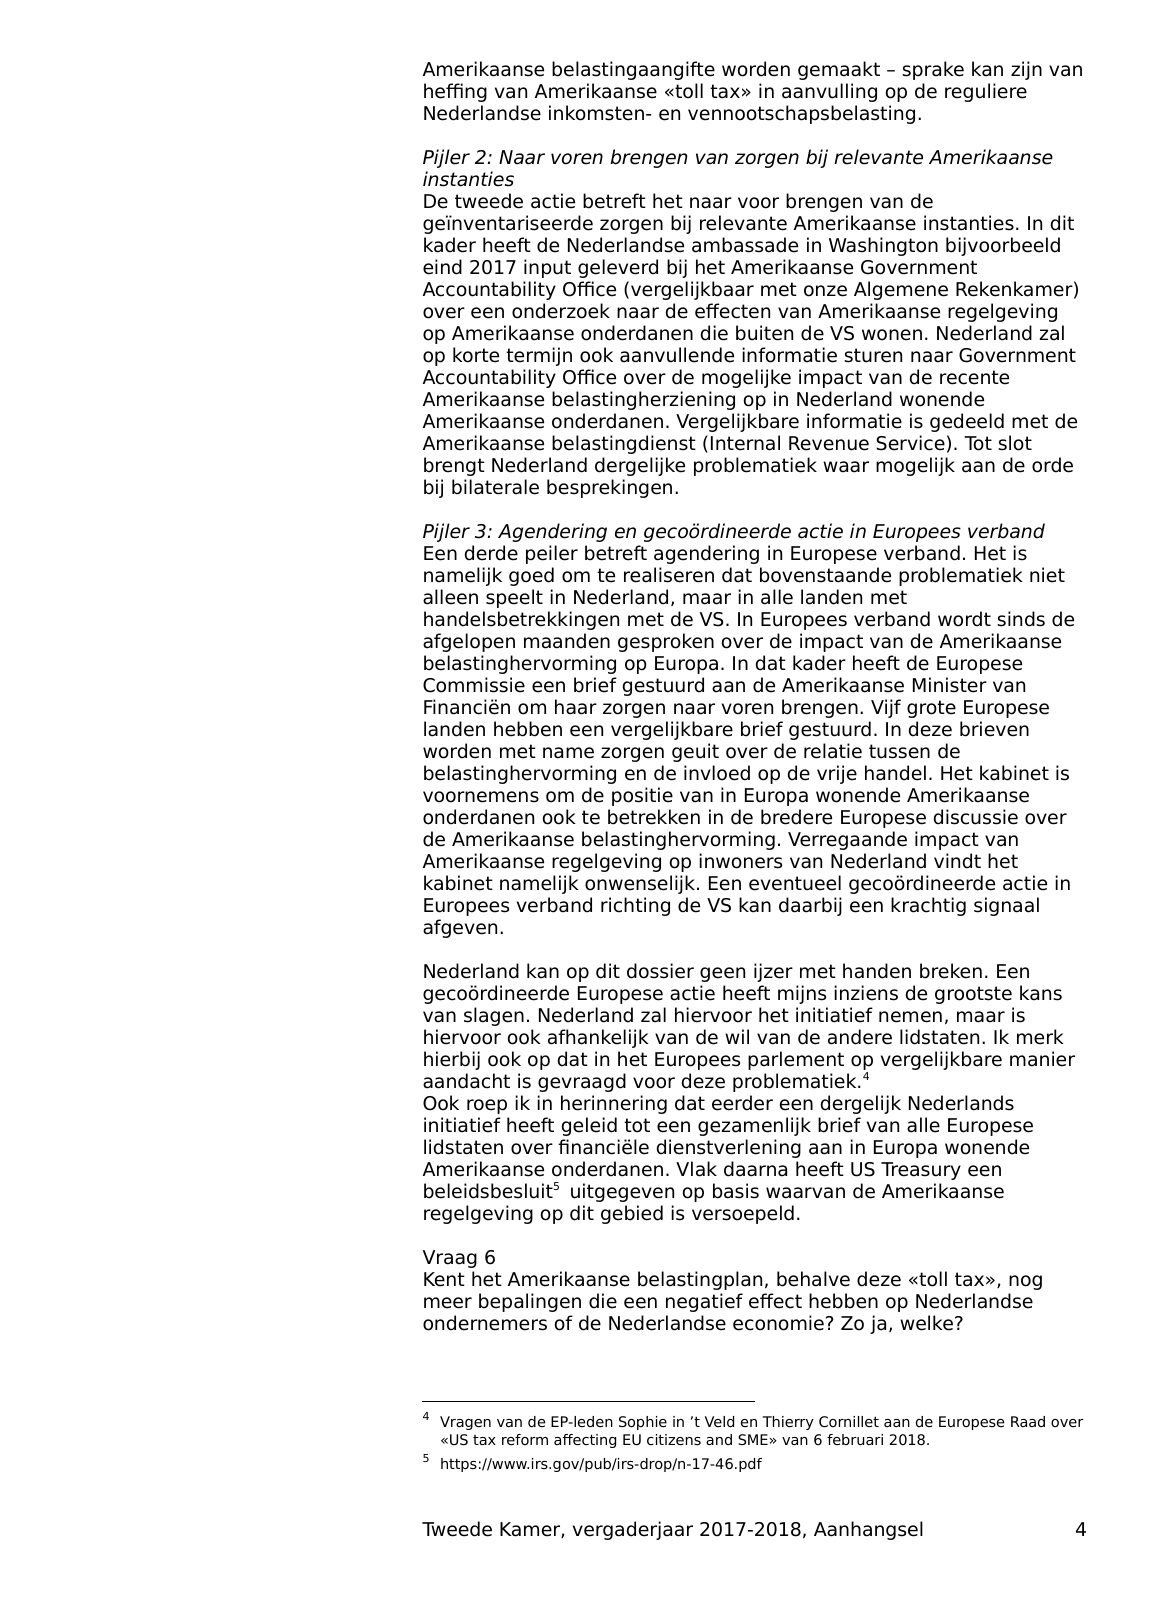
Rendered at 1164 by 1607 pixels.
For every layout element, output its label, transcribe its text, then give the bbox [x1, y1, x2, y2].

text Pijler 2: Naar voren brengen van zorgen bij relevante Amerikaanse instanties [422, 147, 1087, 191]
text De tweede actie betreft het naar voor brengen van de geïnventariseerde zorgen bij relevante Amerikaanse instanties. In dit kader heeft de Nederlandse ambassade in Washington bijvoorbeeld eind 2017 input geleverd bij het Amerikaanse Government Accountability Office (vergelijkbaar met onze Algemene Rekenkamer) over een onderzoek naar de effecten van Amerikaanse regelgeving op Amerikaanse onderdanen die buiten de VS wonen. Nederland zal op korte termijn ook aanvullende informatie sturen naar Government Accountability Office over de mogelijke impact van de recente Amerikaanse belastingherziening op in Nederland wonende Amerikaanse onderdanen. Vergelijkbare informatie is gedeeld met de Amerikaanse belastingdienst (Internal Revenue Service). Tot slot brengt Nederland dergelijke problematiek waar mogelijk aan de orde bij bilaterale besprekingen. [422, 191, 1087, 499]
text Vragen van de EP-leden Sophie in ’t Veld en Thierry Cornillet aan de Europese Raad over «US tax reform affecting EU citizens and SME» van 6 februari 2018. [422, 1410, 1087, 1449]
text Vraag 6 [422, 1247, 1087, 1269]
text https://www.irs.gov/pub/irs-drop/n-17-46.pdf [422, 1452, 1087, 1474]
text Pijler 3: Agendering en gecoördineerde actie in Europees verband [422, 521, 1087, 543]
text Amerikaanse belastingaangifte worden gemaakt – sprake kan zijn van heffing van Amerikaanse «toll tax» in aanvulling op de reguliere Nederlandse inkomsten- en vennootschapsbelasting. [422, 59, 1087, 125]
text Nederland kan op dit dossier geen ijzer met handen breken. Een gecoördineerde Europese actie heeft mijns inziens de grootste kans van slagen. Nederland zal hiervoor het initiatief nemen, maar is hiervoor ook afhankelijk van de wil van de andere lidstaten. Ik merk hierbij ook op dat in het Europees parlement op vergelijkbare manier aandacht is gevraagd voor deze problematiek. [422, 961, 1087, 1093]
text Ook roep ik in herinnering dat eerder een dergelijk Nederlands initiatief heeft geleid tot een gezamenlijk brief van alle Europese lidstaten over financiële dienstverlening aan in Europa wonende Amerikaanse onderdanen. Vlak daarna heeft US Treasury een beleidsbesluit uitgegeven op basis waarvan de Amerikaanse regelgeving op dit gebied is versoepeld. [422, 1093, 1087, 1224]
text Kent het Amerikaanse belastingplan, behalve deze «toll tax», nog meer bepalingen die een negatief effect hebben op Nederlandse ondernemers of de Nederlandse economie? Zo ja, welke? [422, 1269, 1087, 1335]
text Een derde peiler betreft agendering in Europese verband. Het is namelijk goed om te realiseren dat bovenstaande problematiek niet alleen speelt in Nederland, maar in alle landen met handelsbetrekkingen met de VS. In Europees verband wordt sinds de afgelopen maanden gesproken over de impact van de Amerikaanse belastinghervorming op Europa. In dat kader heeft de Europese Commissie een brief gestuurd aan de Amerikaanse Minister van Financiën om haar zorgen naar voren brengen. Vijf grote Europese landen hebben een vergelijkbare brief gestuurd. In deze brieven worden met name zorgen geuit over de relatie tussen de belastinghervorming en de invloed op de vrije handel. Het kabinet is voornemens om de positie van in Europa wonende Amerikaanse onderdanen ook te betrekken in de bredere Europese discussie over de Amerikaanse belastinghervorming. Verregaande impact van Amerikaanse regelgeving op inwoners van Nederland vindt het kabinet namelijk onwenselijk. Een eventueel gecoördineerde actie in Europees verband richting de VS kan daarbij een krachtig signaal afgeven. [422, 543, 1087, 939]
